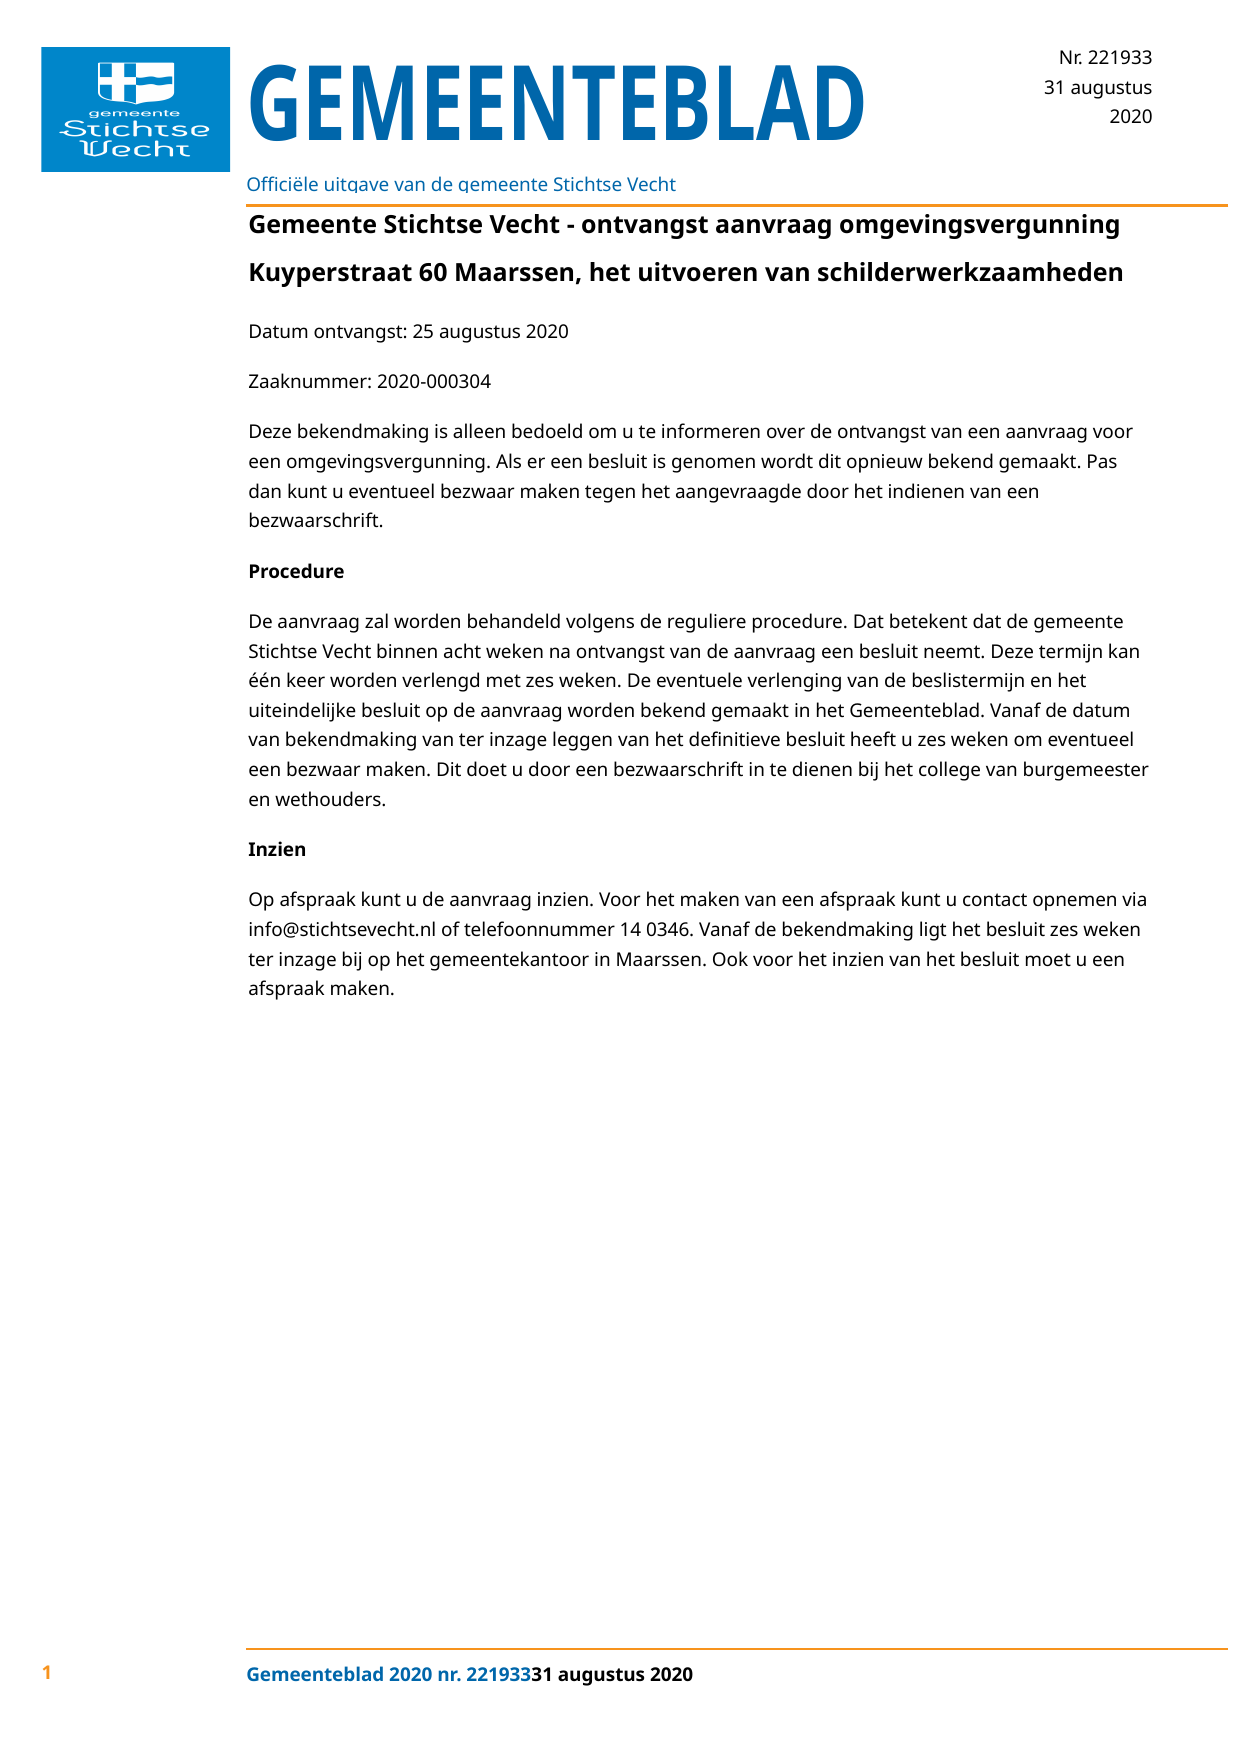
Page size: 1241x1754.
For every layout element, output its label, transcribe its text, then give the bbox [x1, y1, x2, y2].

picture [99, 63, 135, 101]
text Op afspraak kunt u de aanvraag inzien. Voor het maken van een afspraak kunt u contact opnemen via info@stichtsevecht.nl of telefoonnummer 14 0346. Vanaf de bekendmaking ligt het besluit zes weken ter inzage bij op het gemeentekantoor in Maarssen. Ook voor het inzien van het besluit moet u een afspraak maken. [248, 887, 1152, 1001]
text Gemeente Stichtse Vecht - ontvangst aanvraag omgevingsvergunning Kuyperstraat 60 Maarssen, het uitvoeren van schilderwerkzaamheden [248, 207, 1152, 288]
text Zaaknummer: 2020-000304 [248, 368, 1152, 394]
text Deze bekendmaking is alleen bedoeld om u te informeren over de ontvangst van een aanvraag voor een omgevingsvergunning. Als er een besluit is genomen wordt dit opnieuw bekend gemaakt. Pas dan kunt u eventueel bezwaar maken tegen het aangevraagde door het indienen van een bezwaarschrift. [248, 419, 1152, 533]
text Inzien [248, 836, 1152, 862]
text Procedure [248, 558, 1152, 584]
picture [137, 63, 174, 103]
text De aanvraag zal worden behandeld volgens de reguliere procedure. Dat betekent dat de gemeente Stichtse Vecht binnen acht weken na ontvangst van de aanvraag een besluit neemt. Deze termijn kan één keer worden verlengd met zes weken. De eventuele verlenging van de beslistermijn en het uiteindelijke besluit op de aanvraag worden bekend gemaakt in het Gemeenteblad. Vanaf de datum van bekendmaking van ter inzage leggen van het definitieve besluit heeft u zes weken om eventueel een bezwaar maken. Dit doet u door een bezwaarschrift in te dienen bij het college van burgemeester en wethouders. [248, 608, 1152, 812]
text Datum ontvangst: 25 augustus 2020 [248, 318, 1152, 344]
